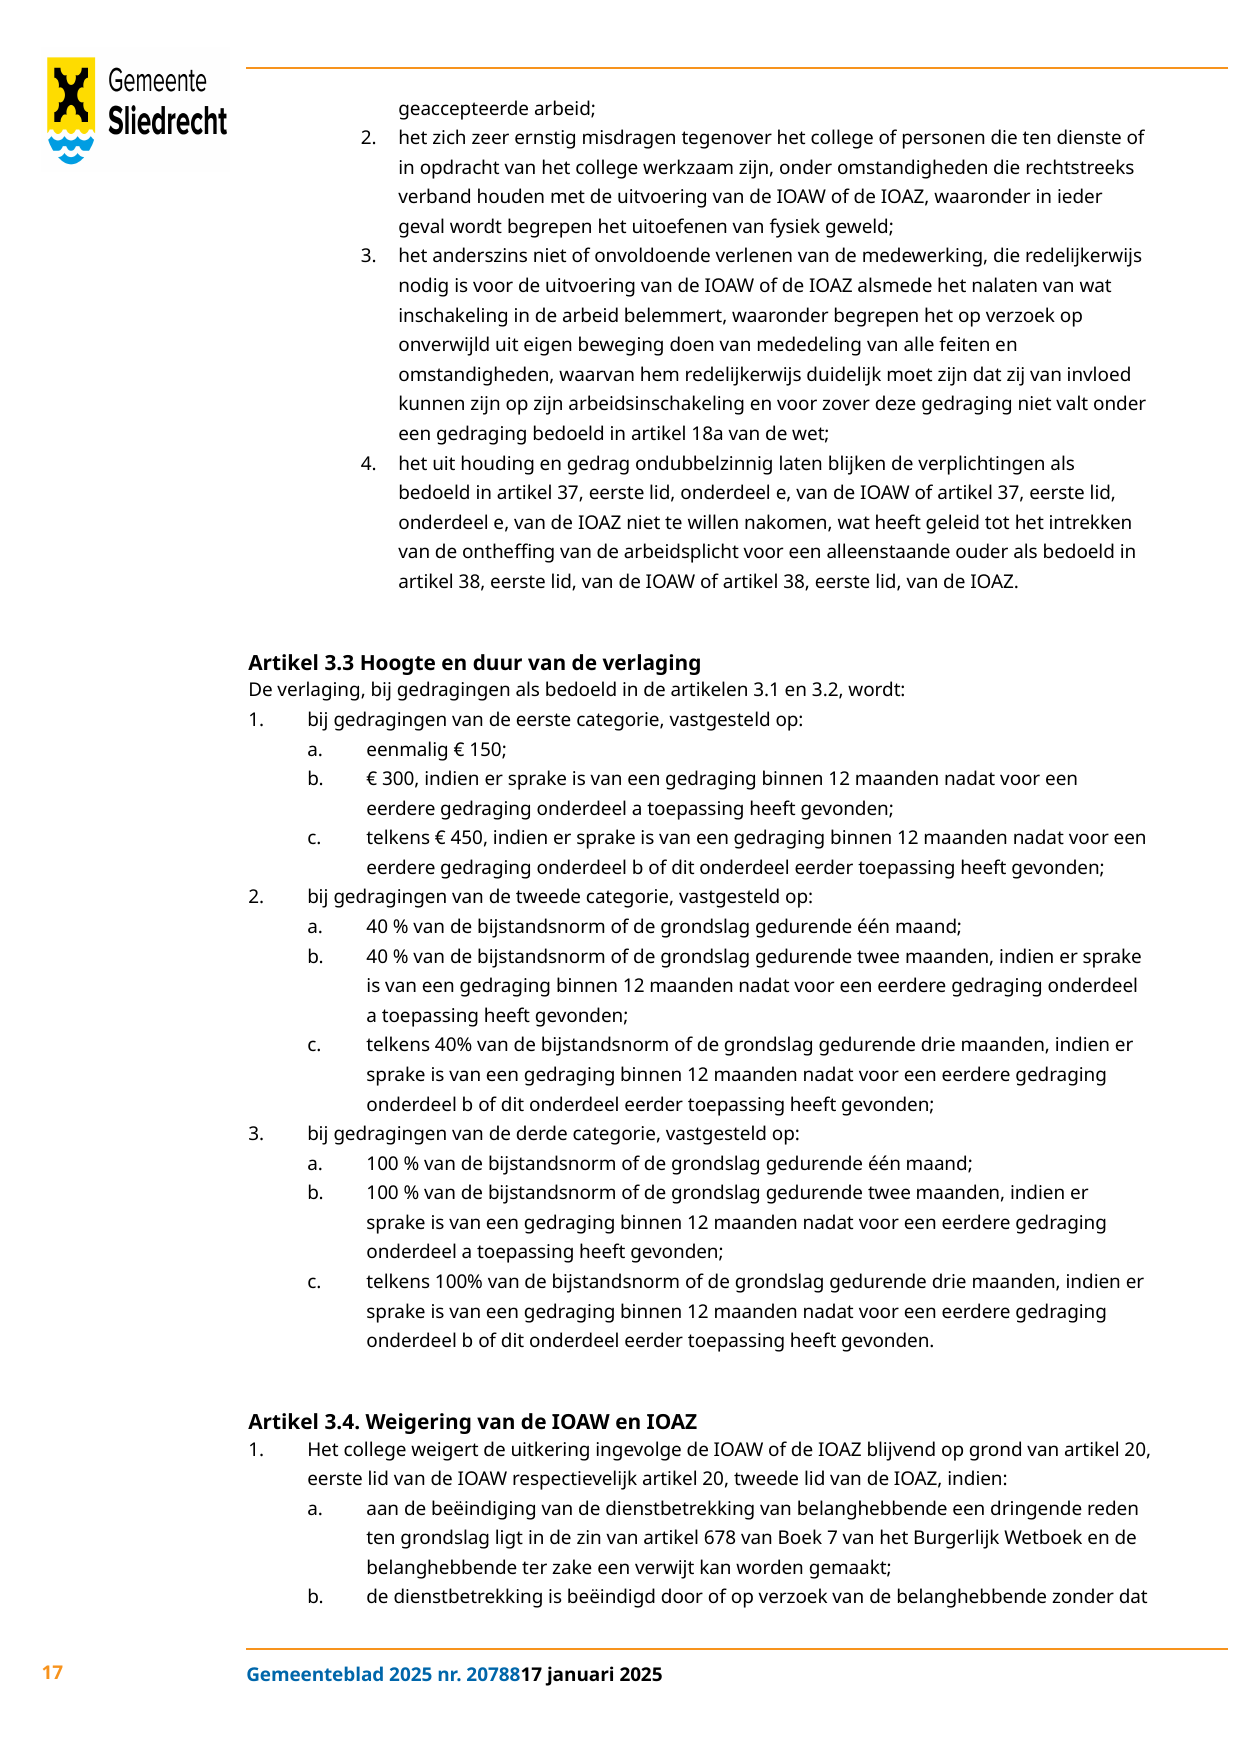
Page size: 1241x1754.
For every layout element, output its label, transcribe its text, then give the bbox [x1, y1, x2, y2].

list 40 % van de bijstandsnorm of de grondslag gedurende één maand; [307, 913, 1152, 939]
list aan de beëindiging van de dienstbetrekking van belanghebbende een dringende reden ten grondslag ligt in de zin van artikel 678 van Boek 7 van het Burgerlijk Wetboek en de belanghebbende ter zake een verwijt kan worden gemaakt; [307, 1495, 1152, 1580]
list het uit houding en gedrag ondubbelzinnig laten blijken de verplichtingen als bedoeld in artikel 37, eerste lid, onderdeel e, van de IOAW of artikel 37, eerste lid, onderdeel e, van de IOAZ niet te willen nakomen, wat heeft geleid tot het intrekken van de ontheffing van de arbeidsplicht voor een alleenstaande ouder als bedoeld in artikel 38, eerste lid, van de IOAW of artikel 38, eerste lid, van de IOAZ. [361, 450, 1152, 594]
list bij gedragingen van de eerste categorie, vastgesteld op: [248, 706, 1152, 732]
list Het college weigert de uitkering ingevolge de IOAW of de IOAZ blijvend op grond van artikel 20, eerste lid van de IOAW respectievelijk artikel 20, tweede lid van de IOAZ, indien: [248, 1436, 1152, 1491]
list 100 % van de bijstandsnorm of de grondslag gedurende twee maanden, indien er sprake is van een gedraging binnen 12 maanden nadat voor een eerdere gedraging onderdeel a toepassing heeft gevonden; [307, 1179, 1152, 1264]
list het zich zeer ernstig misdragen tegenover het college of personen die ten dienste of in opdracht van het college werkzaam zijn, onder omstandigheden die rechtstreeks verband houden met de uitvoering van de IOAW of de IOAZ, waaronder in ieder geval wordt begrepen het uitoefenen van fysiek geweld; [361, 124, 1152, 239]
list telkens € 450, indien er sprake is van een gedraging binnen 12 maanden nadat voor een eerdere gedraging onderdeel b of dit onderdeel eerder toepassing heeft gevonden; [307, 824, 1152, 880]
list geaccepteerde arbeid; [361, 95, 1152, 121]
text Artikel 3.4. Weigering van de IOAW en IOAZ [248, 1407, 1152, 1436]
list telkens 100% van de bijstandsnorm of de grondslag gedurende drie maanden, indien er sprake is van een gedraging binnen 12 maanden nadat voor een eerdere gedraging onderdeel b of dit onderdeel eerder toepassing heeft gevonden. [307, 1268, 1152, 1353]
list bij gedragingen van de derde categorie, vastgesteld op: [248, 1120, 1152, 1146]
list de dienstbetrekking is beëindigd door of op verzoek van de belanghebbende zonder dat [307, 1584, 1152, 1609]
list € 300, indien er sprake is van een gedraging binnen 12 maanden nadat voor een eerdere gedraging onderdeel a toepassing heeft gevonden; [307, 765, 1152, 821]
text De verlaging, bij gedragingen als bedoeld in de artikelen 3.1 en 3.2, wordt: [248, 677, 1152, 702]
picture [41, 47, 231, 172]
list het anderszins niet of onvoldoende verlenen van de medewerking, die redelijkerwijs nodig is voor de uitvoering van de IOAW of de IOAZ alsmede het nalaten van wat inschakeling in de arbeid belemmert, waaronder begrepen het op verzoek op onverwijld uit eigen beweging doen van mededeling van alle feiten en omstandigheden, waarvan hem redelijkerwijs duidelijk moet zijn dat zij van invloed kunnen zijn op zijn arbeidsinschakeling en voor zover deze gedraging niet valt onder een gedraging bedoeld in artikel 18a van de wet; [361, 243, 1152, 446]
text Artikel 3.3 Hoogte en duur van de verlaging [248, 648, 1152, 677]
list 40 % van de bijstandsnorm of de grondslag gedurende twee maanden, indien er sprake is van een gedraging binnen 12 maanden nadat voor een eerdere gedraging onderdeel a toepassing heeft gevonden; [307, 943, 1152, 1028]
list telkens 40% van de bijstandsnorm of de grondslag gedurende drie maanden, indien er sprake is van een gedraging binnen 12 maanden nadat voor een eerdere gedraging onderdeel b of dit onderdeel eerder toepassing heeft gevonden; [307, 1032, 1152, 1116]
list 100 % van de bijstandsnorm of de grondslag gedurende één maand; [307, 1150, 1152, 1176]
list bij gedragingen van de tweede categorie, vastgesteld op: [248, 884, 1152, 909]
list eenmalig € 150; [307, 736, 1152, 761]
